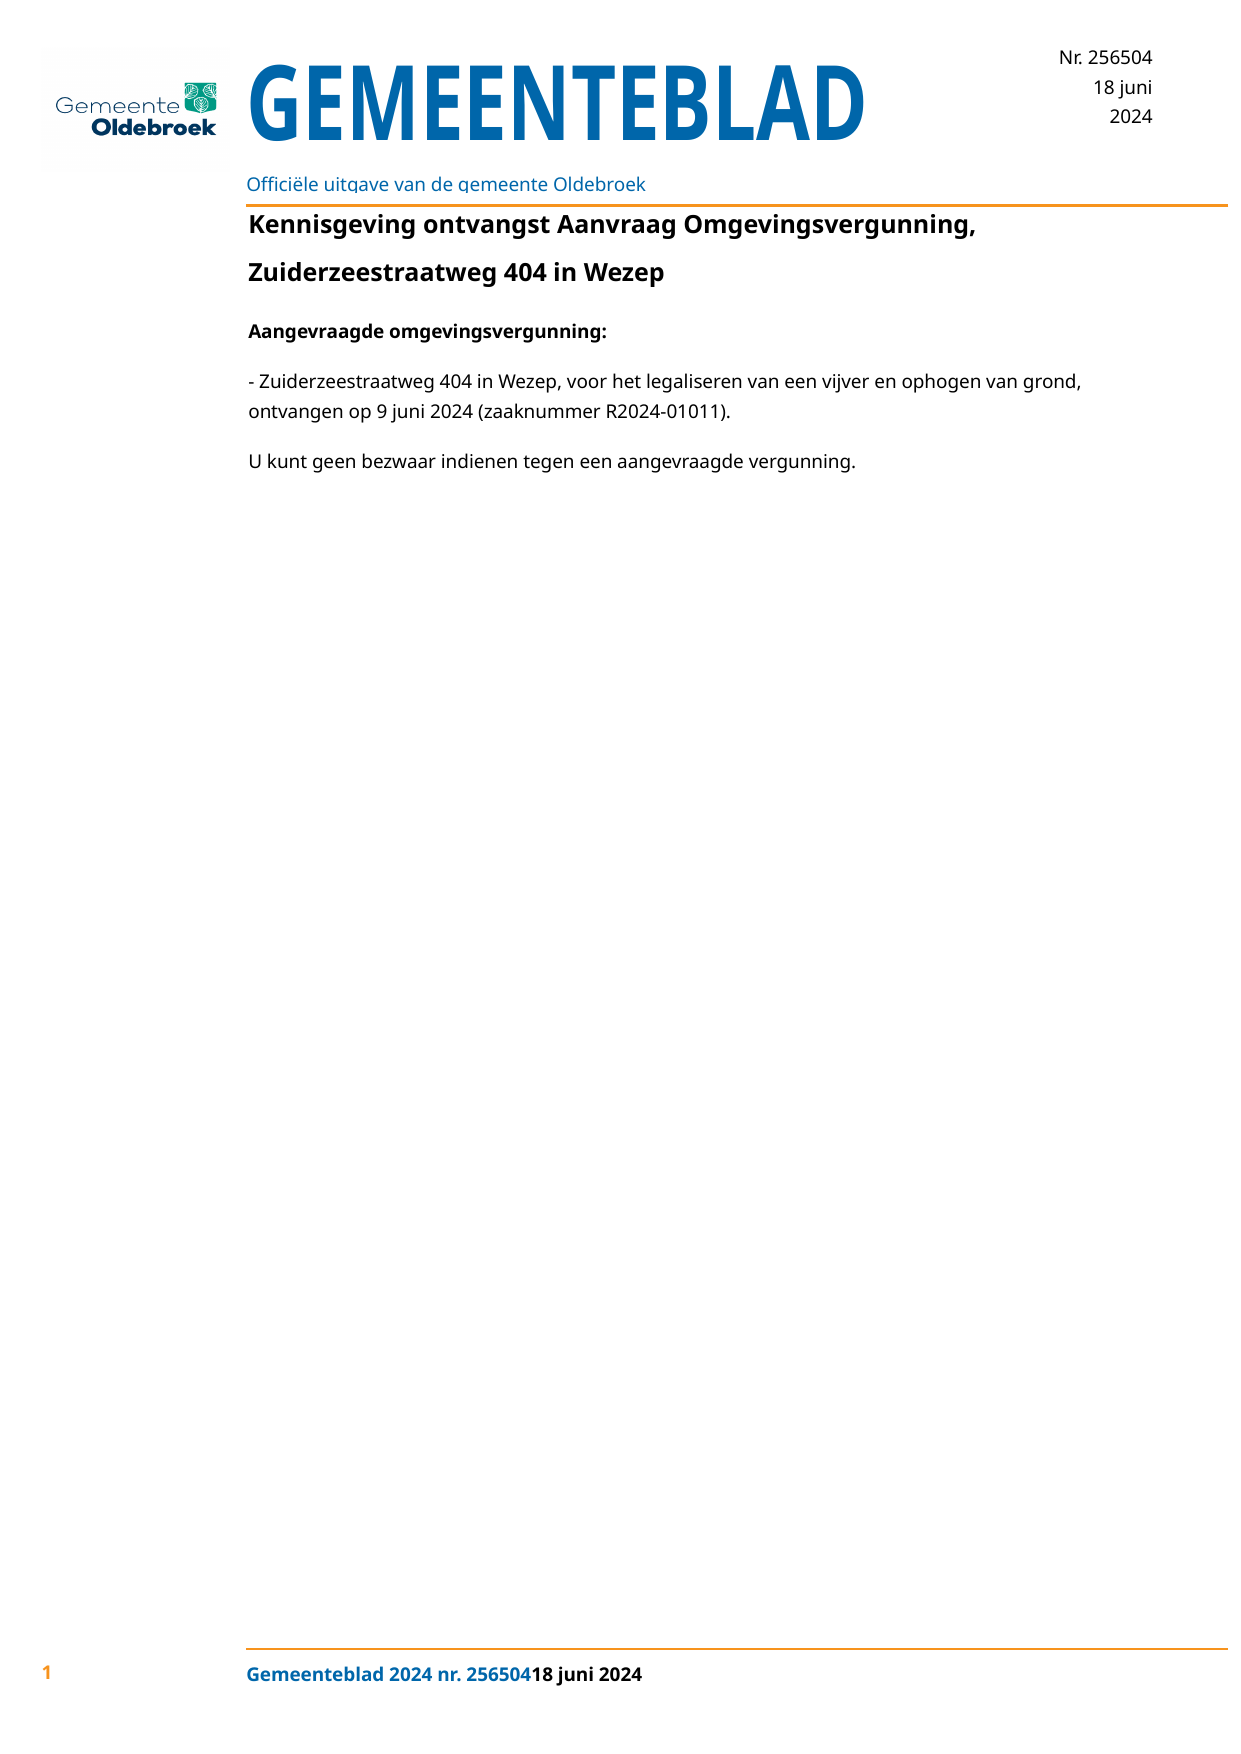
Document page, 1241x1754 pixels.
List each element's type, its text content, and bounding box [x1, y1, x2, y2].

text Aangevraagde omgevingsvergunning: [248, 318, 1152, 344]
text - Zuiderzeestraatweg 404 in Wezep, voor het legaliseren van een vijver en ophogen van grond, ontvangen op 9 juni 2024 (zaaknummer R2024-01011). [248, 368, 1152, 424]
picture [41, 47, 231, 172]
text U kunt geen bezwaar indienen tegen een aangevraagde vergunning. [248, 448, 1152, 474]
text Kennisgeving ontvangst Aanvraag Omgevingsvergunning, Zuiderzeestraatweg 404 in Wezep [248, 207, 1152, 288]
